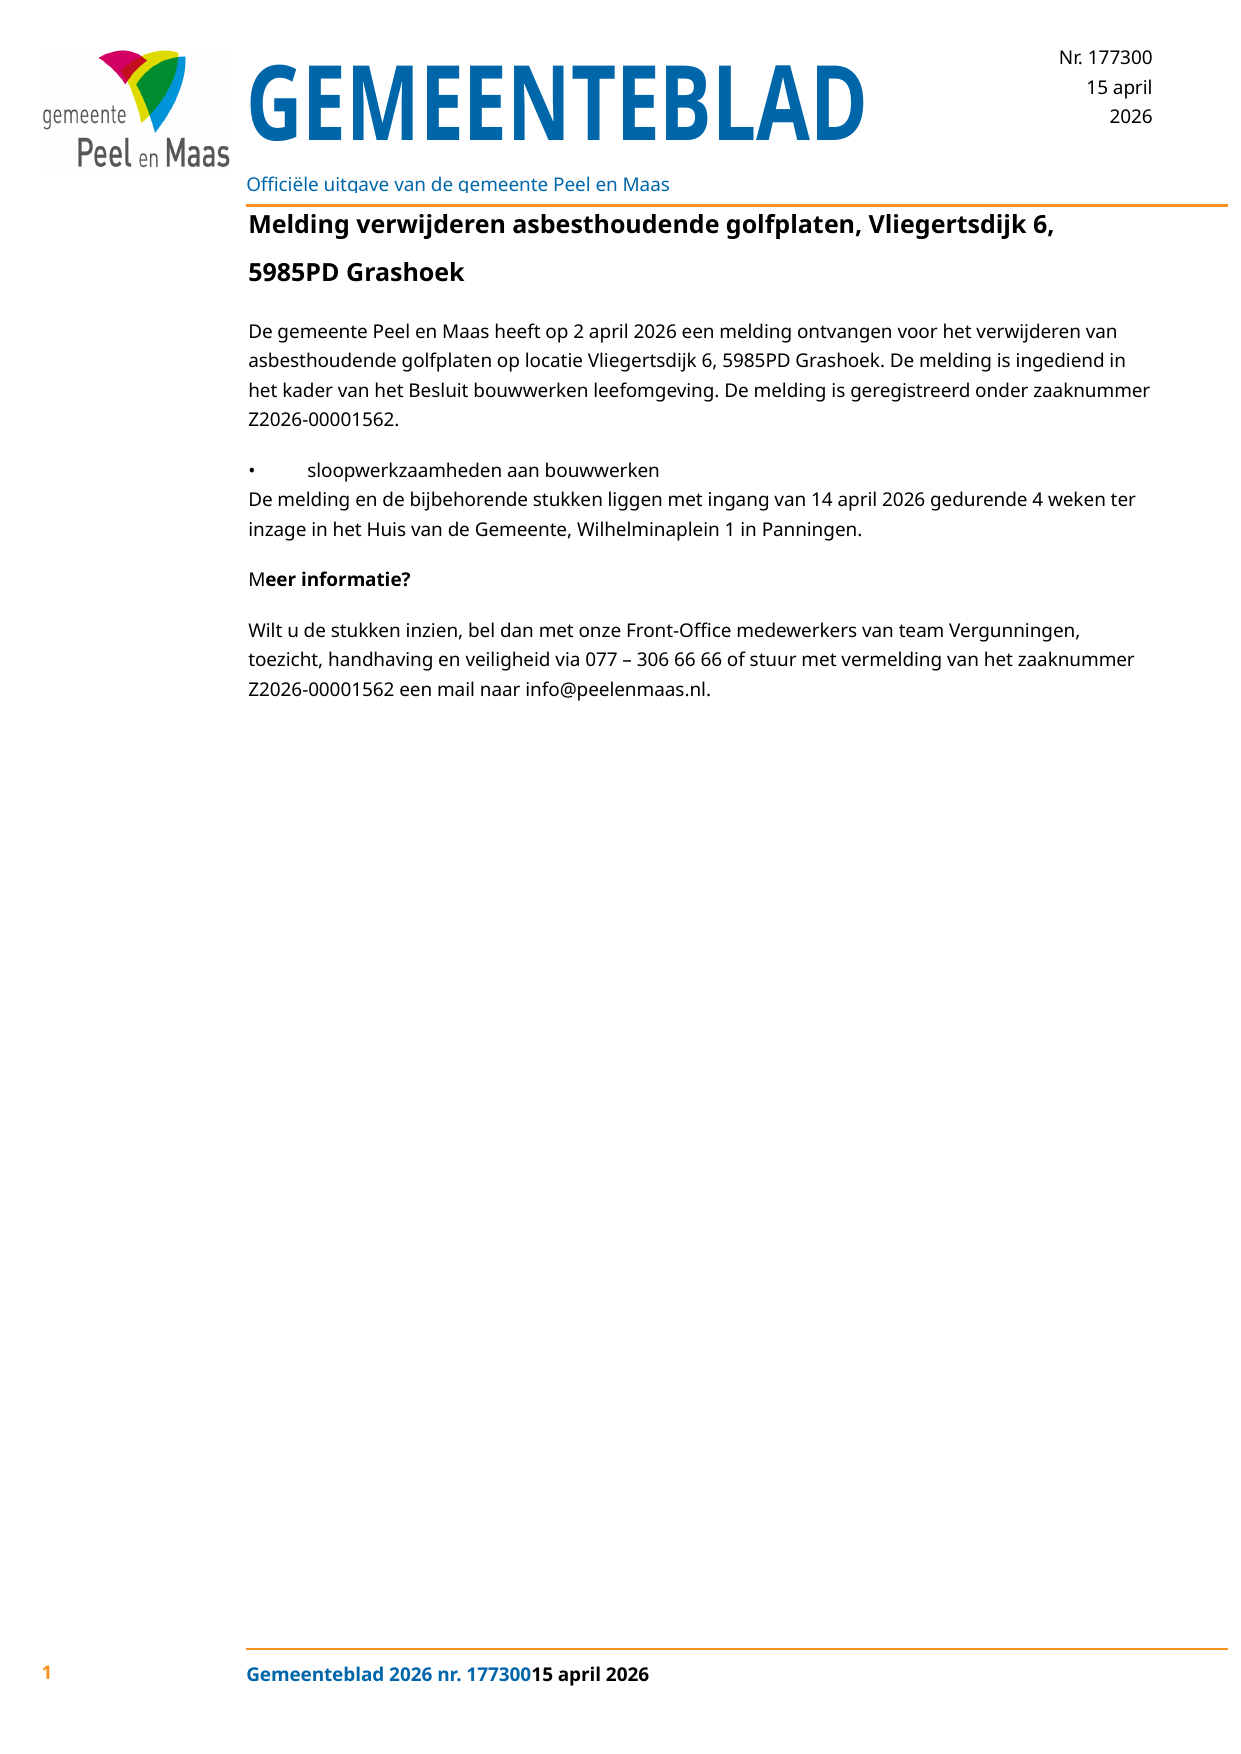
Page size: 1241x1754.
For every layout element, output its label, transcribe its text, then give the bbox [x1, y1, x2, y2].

list sloopwerkzaamheden aan bouwwerken [248, 457, 1152, 483]
picture [41, 47, 231, 172]
text De melding en de bijbehorende stukken liggen met ingang van 14 april 2026 gedurende 4 weken ter inzage in het Huis van de Gemeente, Wilhelminaplein 1 in Panningen. [248, 487, 1152, 542]
text Melding verwijderen asbesthoudende golfplaten, Vliegertsdijk 6, 5985PD Grashoek [248, 207, 1152, 288]
text Meer informatie? [248, 567, 1152, 592]
text De gemeente Peel en Maas heeft op 2 april 2026 een melding ontvangen voor het verwijderen van asbesthoudende golfplaten op locatie Vliegertsdijk 6, 5985PD Grashoek. De melding is ingediend in het kader van het Besluit bouwwerken leefomgeving. De melding is geregistreerd onder zaaknummer Z2026-00001562. [248, 318, 1152, 432]
text Wilt u de stukken inzien, bel dan met onze Front-Office medewerkers van team Vergunningen, toezicht, handhaving en veiligheid via 077 – 306 66 66 of stuur met vermelding van het zaaknummer Z2026-00001562 een mail naar info@peelenmaas.nl. [248, 617, 1152, 702]
